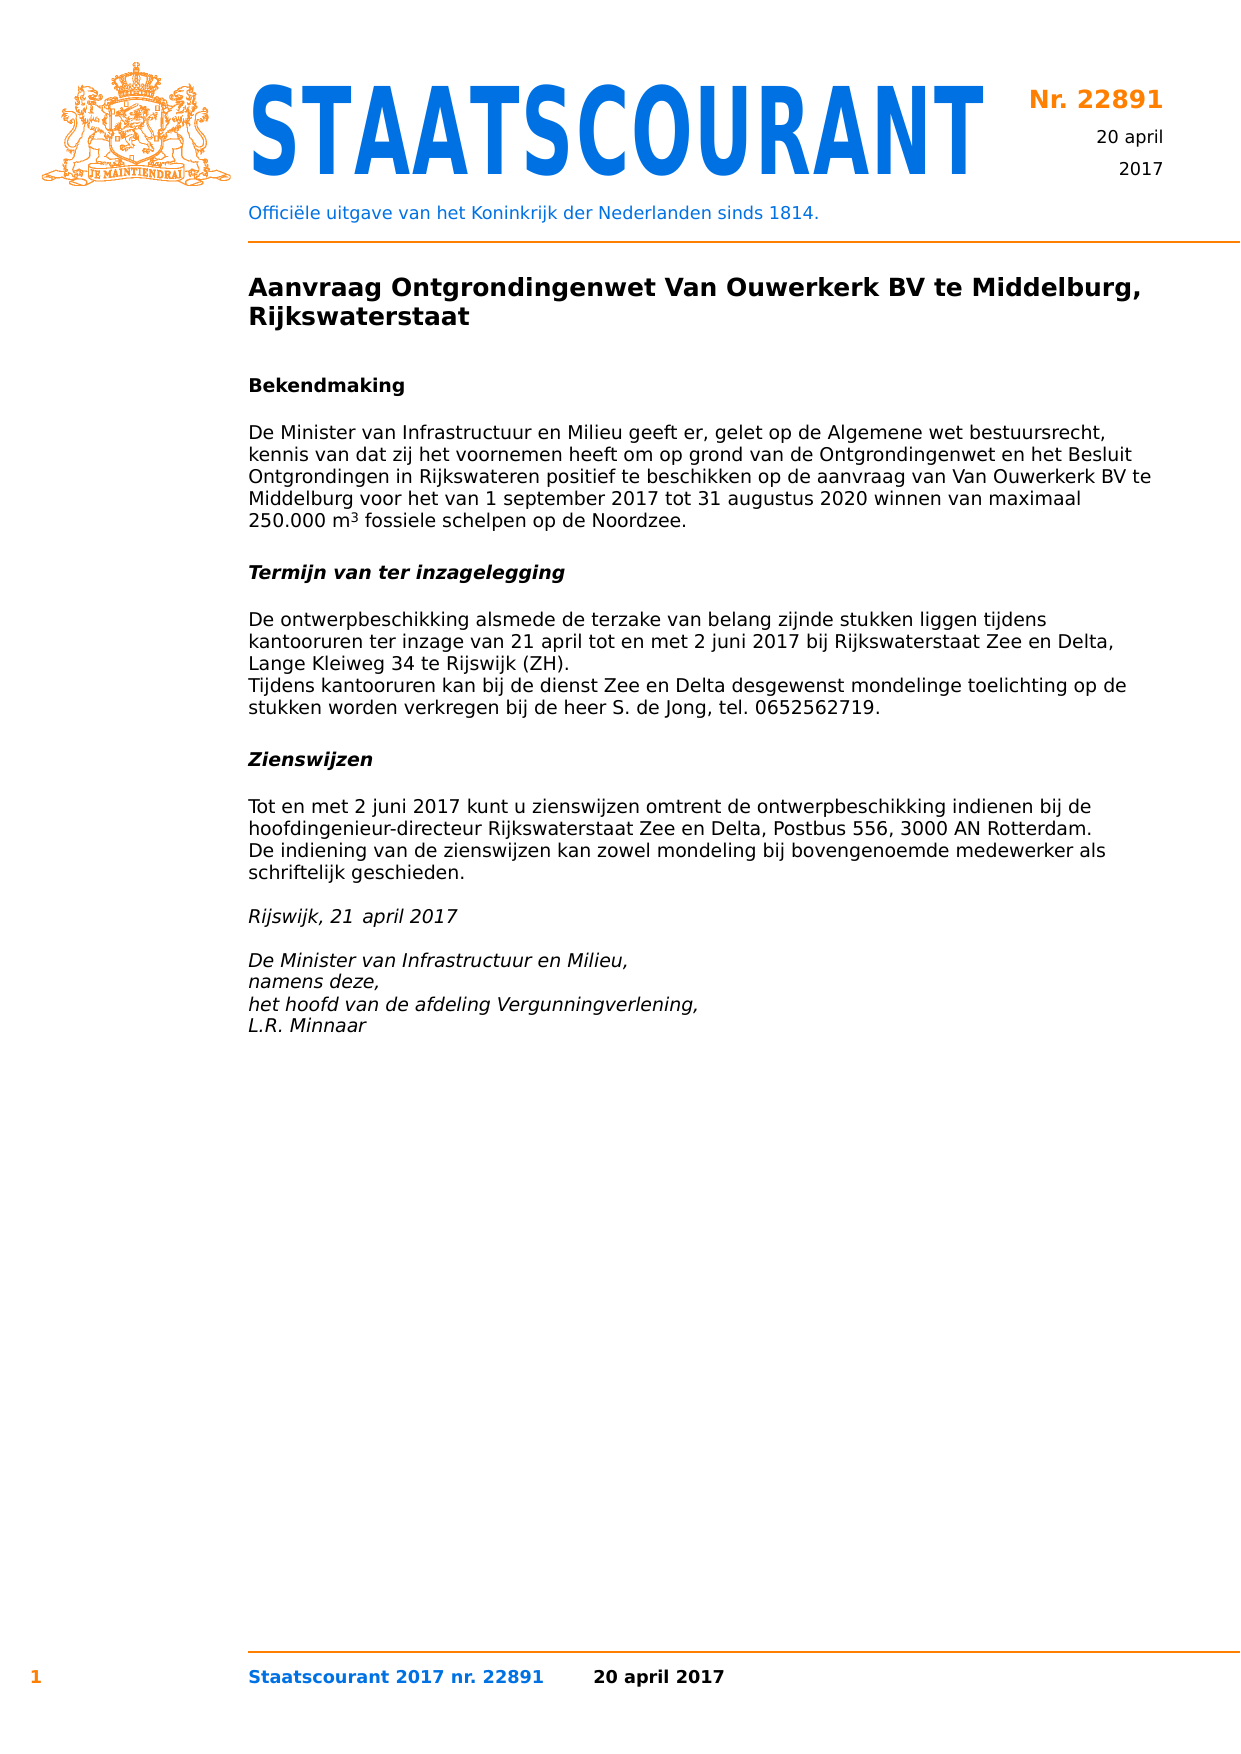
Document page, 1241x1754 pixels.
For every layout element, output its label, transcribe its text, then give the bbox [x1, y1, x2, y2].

text De ontwerpbeschikking alsmede de terzake van belang zijnde stukken liggen tijdens kantooruren ter inzage van 21 april tot en met 2 juni 2017 bij Rijkswaterstaat Zee en Delta, Lange Kleiweg 34 te Rijswijk (ZH). [248, 609, 1163, 675]
text De Minister van Infrastructuur en Milieu, namens deze, het hoofd van de afdeling Vergunningverlening, L.R. Minnaar [248, 949, 1163, 1037]
subtitle Bekendmaking [248, 375, 1163, 397]
subtitle Termijn van ter inzagelegging [248, 562, 1163, 584]
text De Minister van Infrastructuur en Milieu geeft er, gelet op de Algemene wet bestuursrecht, kennis van dat zij het voornemen heeft om op grond van de Ontgrondingenwet en het Besluit Ontgrondingen in Rijkswateren positief te beschikken op de aanvraag van Van Ouwerkerk BV te Middelburg voor het van 1 september 2017 tot 31 augustus 2020 winnen van maximaal 250.000 m3 fossiele schelpen op de Noordzee. [248, 422, 1163, 532]
table_cell 2017 [998, 153, 1240, 203]
subtitle Aanvraag Ontgrondingenwet Van Ouwerkerk BV te Middelburg, Rijkswaterstaat [248, 273, 1163, 331]
table_header Nr. 22891 [998, 62, 1240, 121]
table_header [25, 62, 248, 241]
text De indiening van de zienswijzen kan zowel mondeling bij bovengenoemde medewerker als schriftelijk geschieden. [248, 840, 1163, 884]
table_cell 20 april [998, 121, 1240, 153]
text Rijswijk, 21 april 2017 [248, 906, 1163, 928]
subtitle Zienswijzen [248, 749, 1163, 771]
table_header STAATSCOURANT [248, 62, 998, 203]
text Tijdens kantooruren kan bij de dienst Zee en Delta desgewenst mondelinge toelichting op de stukken worden verkregen bij de heer S. de Jong, tel. 0652562719. [248, 675, 1163, 719]
picture [41, 62, 231, 186]
table_cell Officiële uitgave van het Koninkrijk der Nederlanden sinds 1814. [248, 203, 1240, 241]
text Tot en met 2 juni 2017 kunt u zienswijzen omtrent de ontwerpbeschikking indienen bij de hoofdingenieur-directeur Rijkswaterstaat Zee en Delta, Postbus 556, 3000 AN Rotterdam. [248, 796, 1163, 840]
